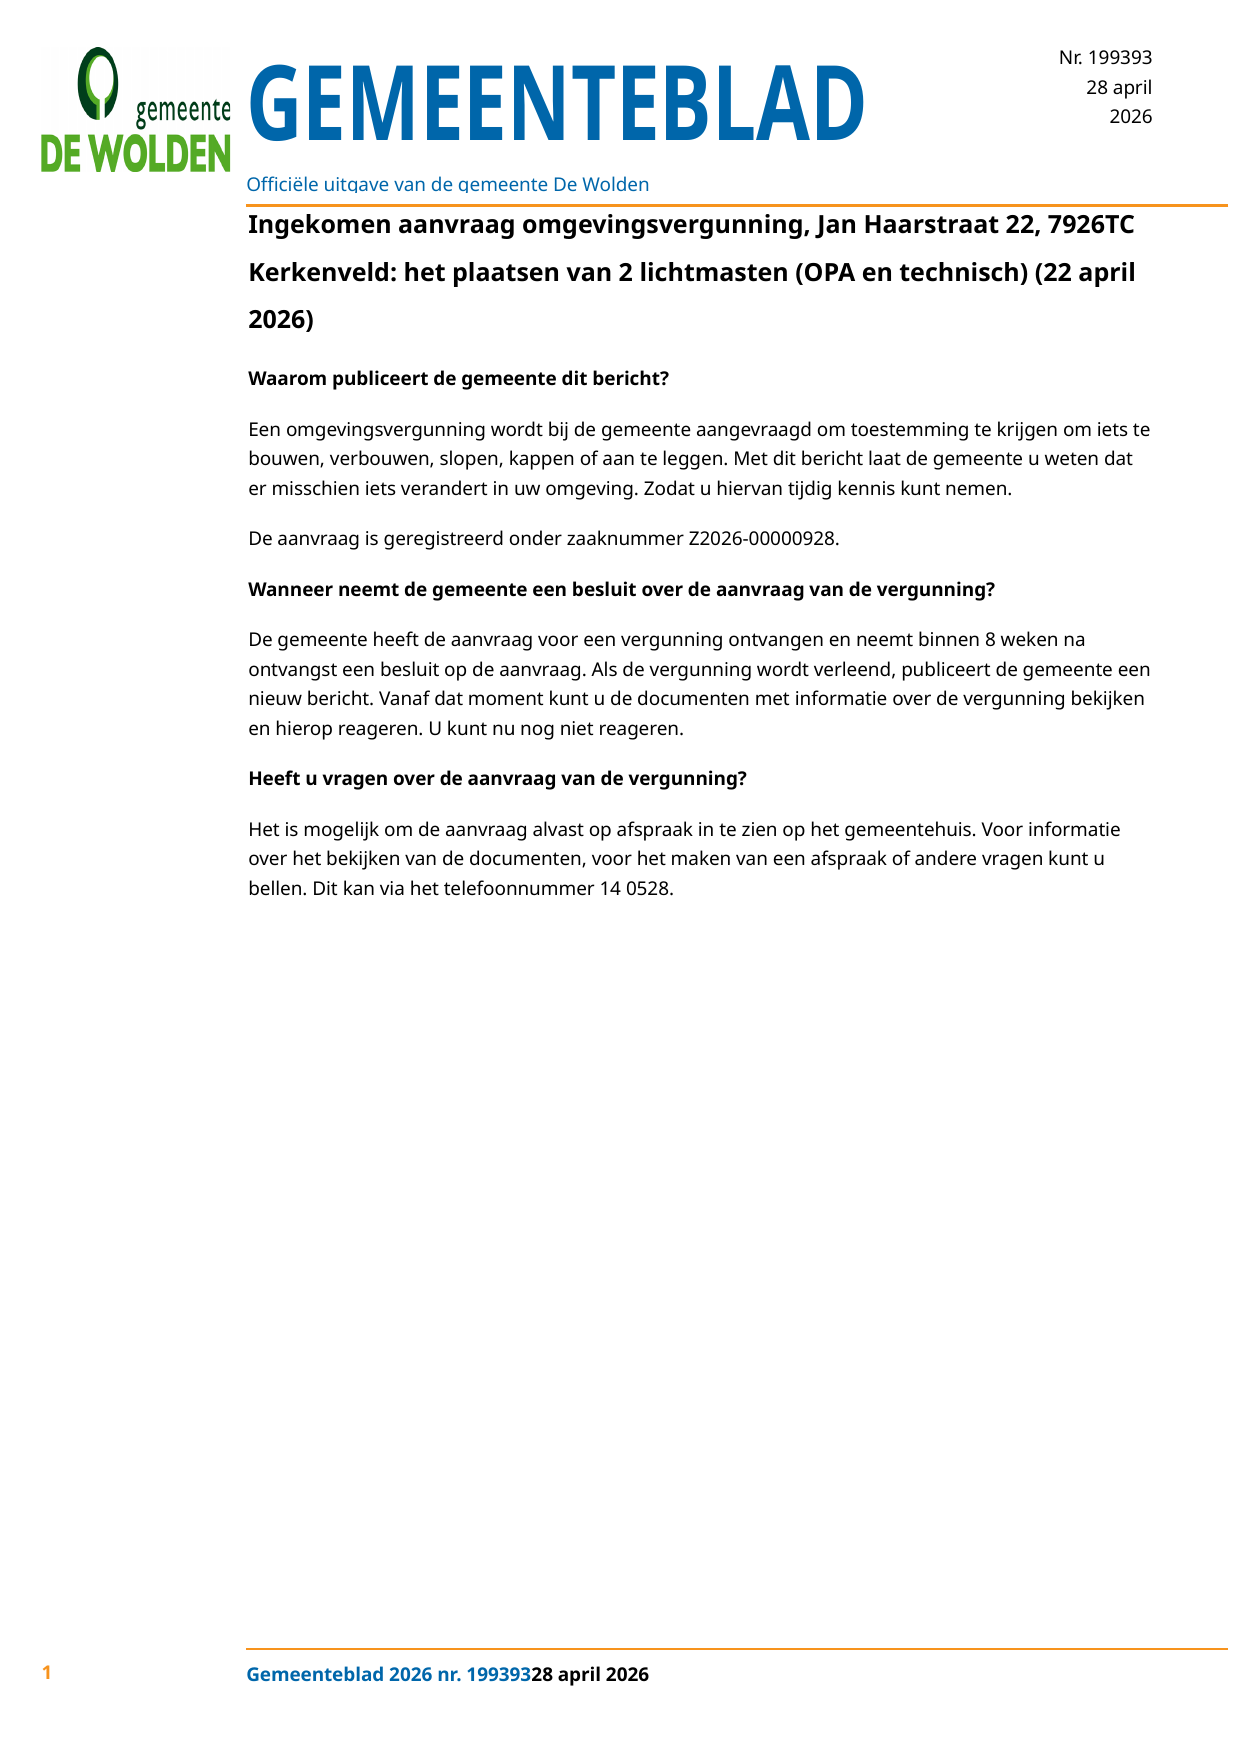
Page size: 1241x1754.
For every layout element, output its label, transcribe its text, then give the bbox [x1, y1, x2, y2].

text Waarom publiceert de gemeente dit bericht? [248, 366, 1152, 391]
text De gemeente heeft de aanvraag voor een vergunning ontvangen en neemt binnen 8 weken na ontvangst een besluit op de aanvraag. Als de vergunning wordt verleend, publiceert de gemeente een nieuw bericht. Vanaf dat moment kunt u de documenten met informatie over de vergunning bekijken en hierop reageren. U kunt nu nog niet reageren. [248, 626, 1152, 741]
text Heeft u vragen over de aanvraag van de vergunning? [248, 766, 1152, 791]
text De aanvraag is geregistreerd onder zaaknummer Z2026-00000928. [248, 526, 1152, 551]
picture [41, 47, 231, 172]
text Een omgevingsvergunning wordt bij de gemeente aangevraagd om toestemming te krijgen om iets te bouwen, verbouwen, slopen, kappen of aan te leggen. Met dit bericht laat de gemeente u weten dat er misschien iets verandert in uw omgeving. Zodat u hiervan tijdig kennis kunt nemen. [248, 416, 1152, 501]
text Het is mogelijk om de aanvraag alvast op afspraak in te zien op het gemeentehuis. Voor informatie over het bekijken van de documenten, voor het maken van een afspraak of andere vragen kunt u bellen. Dit kan via het telefoonnummer 14 0528. [248, 816, 1152, 901]
text Ingekomen aanvraag omgevingsvergunning, Jan Haarstraat 22, 7926TC Kerkenveld: het plaatsen van 2 lichtmasten (OPA en technisch) (22 april 2026) [248, 207, 1152, 336]
text Wanneer neemt de gemeente een besluit over de aanvraag van de vergunning? [248, 576, 1152, 602]
